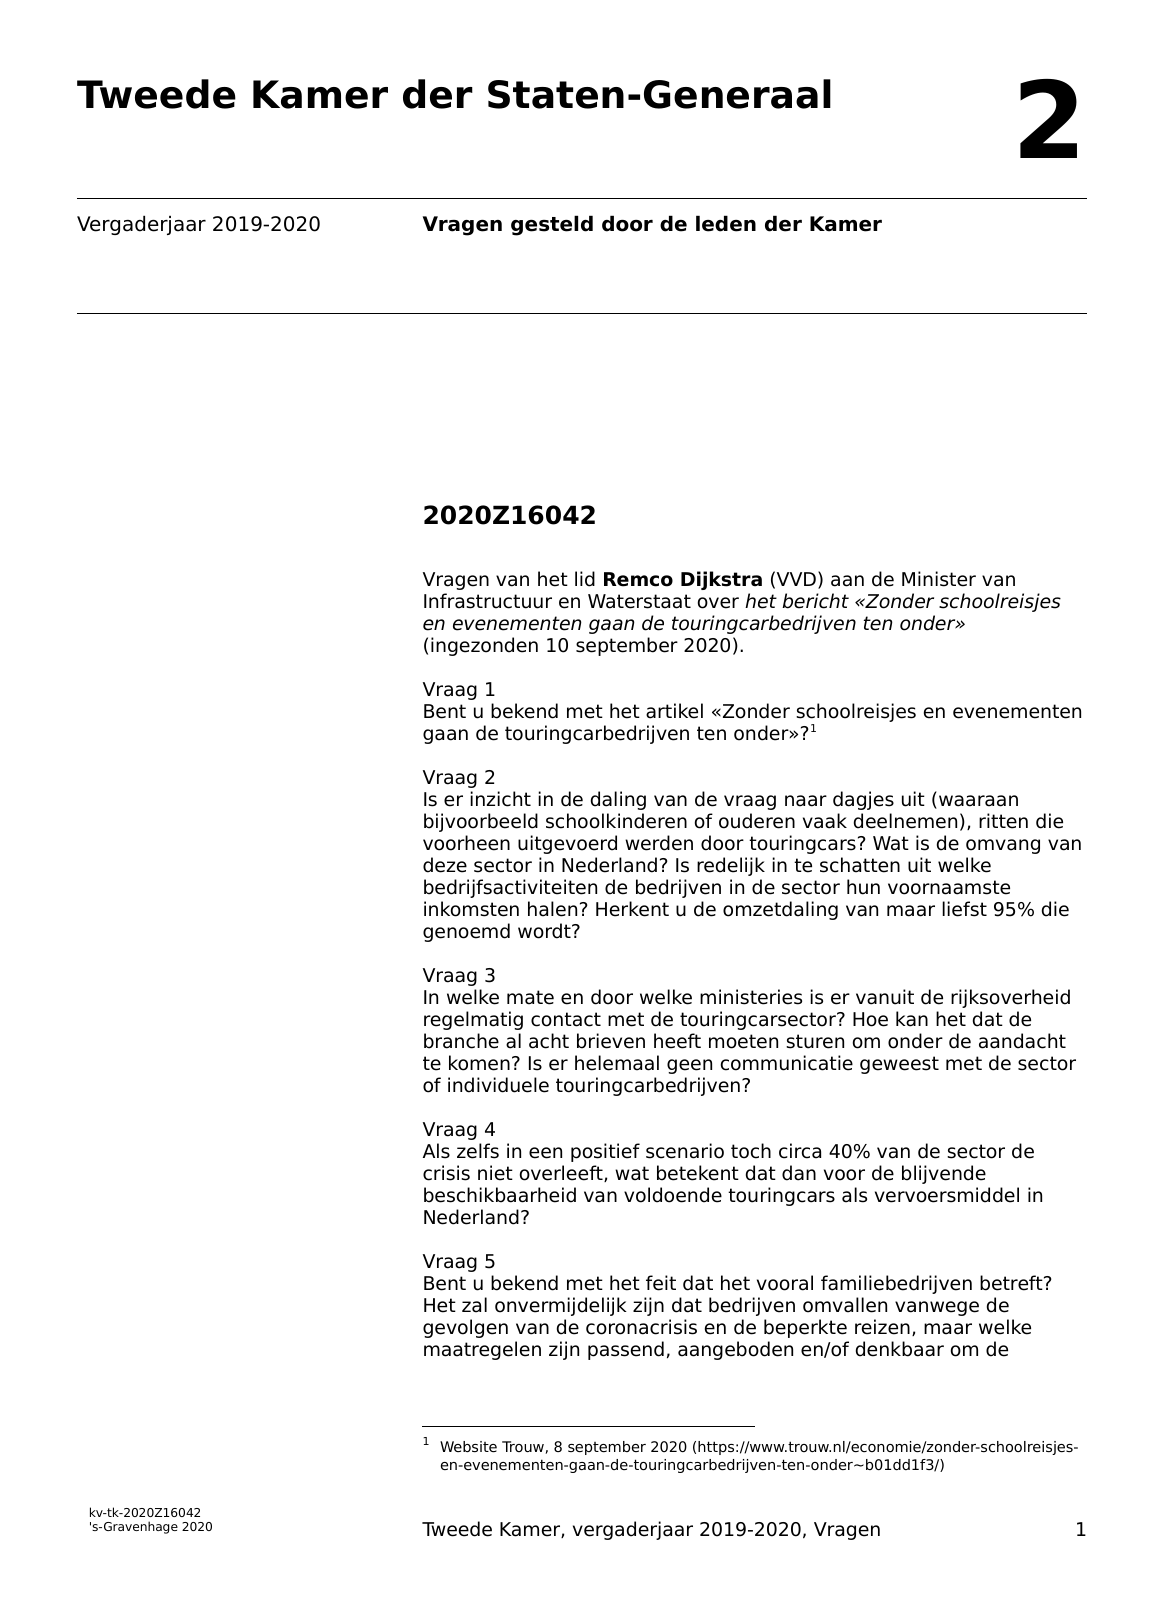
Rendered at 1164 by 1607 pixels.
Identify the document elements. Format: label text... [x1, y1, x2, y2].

table_cell Vergaderjaar 2019-2020 [77, 199, 422, 313]
text Is er inzicht in de daling van de vraag naar dagjes uit (waaraan bijvoorbeeld schoolkinderen of ouderen vaak deelnemen), ritten die voorheen uitgevoerd werden door touringcars? Wat is de omvang van deze sector in Nederland? Is redelijk in te schatten uit welke bedrijfsactiviteiten de bedrijven in de sector hun voornaamste inkomsten halen? Herkent u de omzetdaling van maar liefst 95% die genoemd wordt? [422, 789, 1087, 943]
text Bent u bekend met het artikel «Zonder schoolreisjes en evenementen gaan de touringcarbedrijven ten onder»? [422, 701, 1087, 745]
text 2020Z16042 [422, 501, 1087, 531]
text Vraag 2 [422, 767, 1087, 789]
table_header 2 [886, 59, 1087, 198]
text Bent u bekend met het feit dat het vooral familiebedrijven betreft? Het zal onvermijdelijk zijn dat bedrijven omvallen vanwege de gevolgen van de coronacrisis en de beperkte reizen, maar welke maatregelen zijn passend, aangeboden en/of denkbaar om de [422, 1273, 1087, 1361]
text Vragen van het lid Remco Dijkstra (VVD) aan de Minister van Infrastructuur en Waterstaat over het bericht «Zonder schoolreisjes en evenementen gaan de touringcarbedrijven ten onder» (ingezonden 10 september 2020). [422, 569, 1087, 657]
text In welke mate en door welke ministeries is er vanuit de rijksoverheid regelmatig contact met de touringcarsector? Hoe kan het dat de branche al acht brieven heeft moeten sturen om onder de aandacht te komen? Is er helemaal geen communicatie geweest met de sector of individuele touringcarbedrijven? [422, 987, 1087, 1097]
table_cell Vragen gesteld door de leden der Kamer [422, 199, 1087, 313]
text 's-Gravenhage 2020 [88, 1520, 323, 1534]
table_header Tweede Kamer der Staten-Generaal [77, 59, 886, 198]
text kv-tk-2020Z16042 [88, 1506, 323, 1520]
text Vraag 5 [422, 1251, 1087, 1273]
text Vraag 3 [422, 965, 1087, 987]
text Website Trouw, 8 september 2020 (https://www.trouw.nl/economie/zonder-schoolreisjes-en-evenementen-gaan-de-touringcarbedrijven-ten-onder~b01dd1f3/) [422, 1435, 1087, 1474]
text Als zelfs in een positief scenario toch circa 40% van de sector de crisis niet overleeft, wat betekent dat dan voor de blijvende beschikbaarheid van voldoende touringcars als vervoersmiddel in Nederland? [422, 1141, 1087, 1229]
text Vraag 4 [422, 1119, 1087, 1141]
text Vraag 1 [422, 679, 1087, 701]
